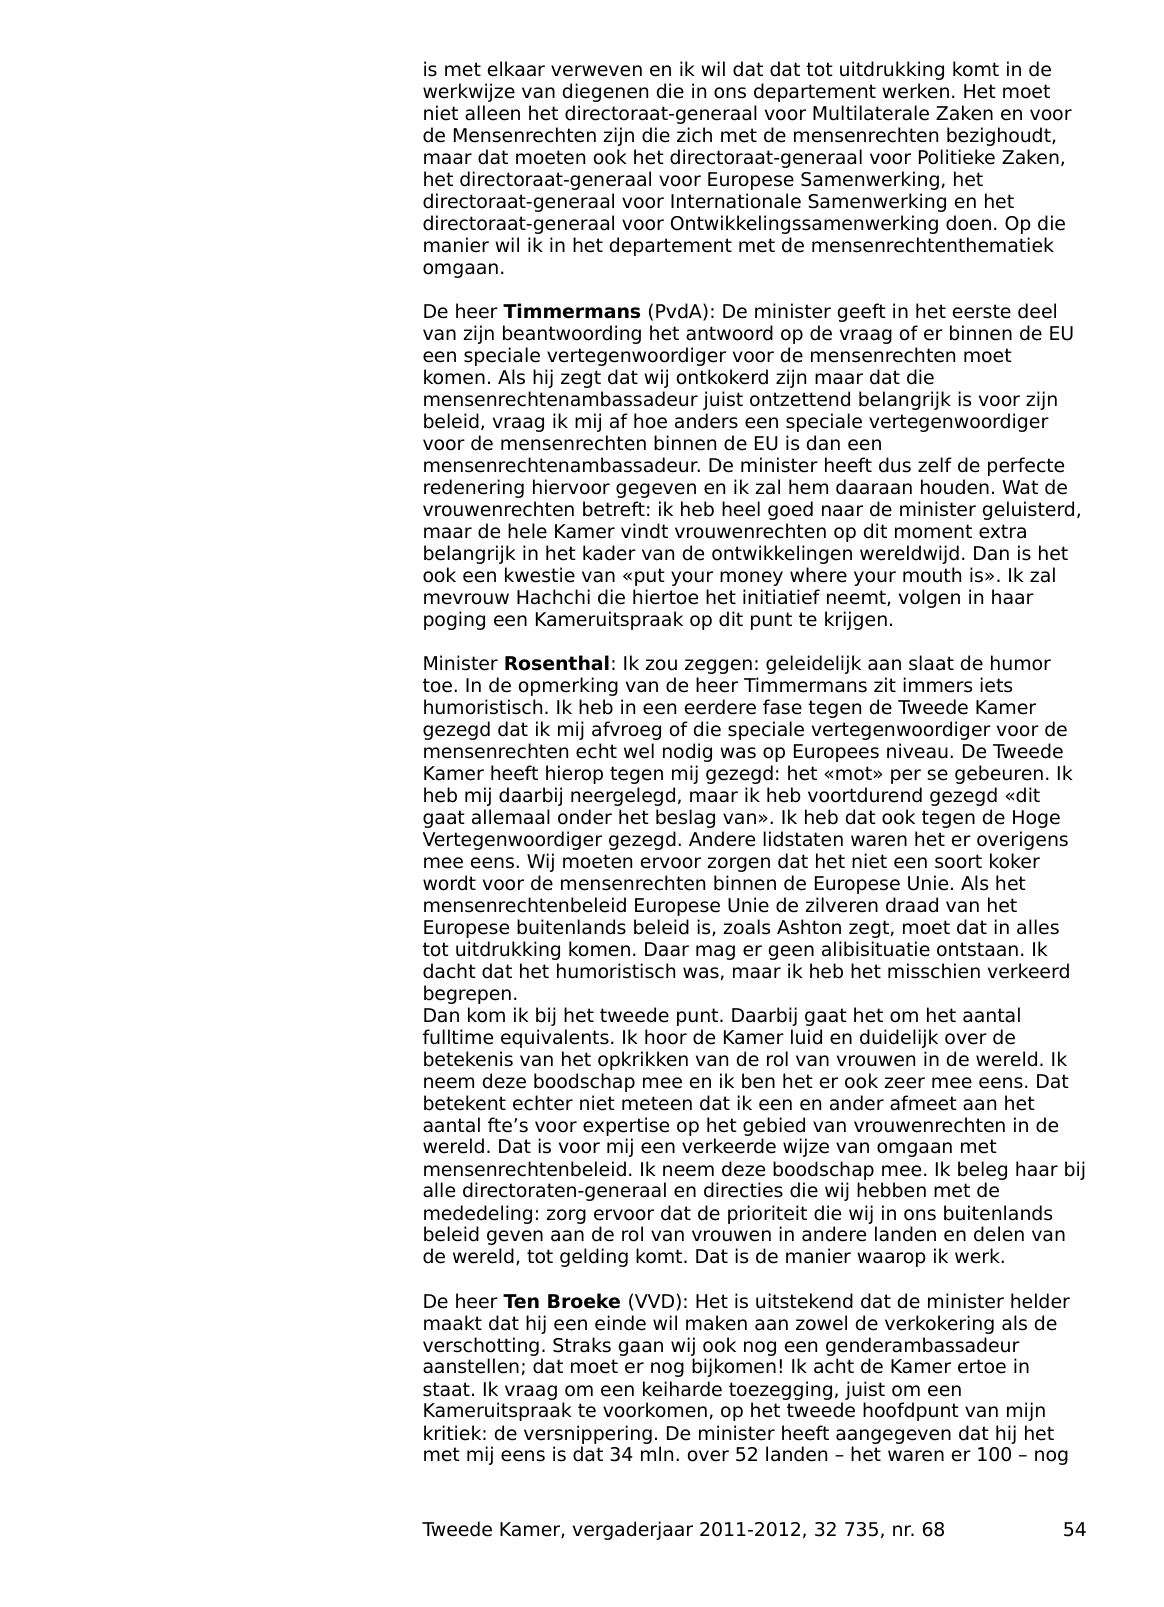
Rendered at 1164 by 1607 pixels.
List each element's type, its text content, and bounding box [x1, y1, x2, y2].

text Dan kom ik bij het tweede punt. Daarbij gaat het om het aantal fulltime equivalents. Ik hoor de Kamer luid en duidelijk over de betekenis van het opkrikken van de rol van vrouwen in de wereld. Ik neem deze boodschap mee en ik ben het er ook zeer mee eens. Dat betekent echter niet meteen dat ik een en ander afmeet aan het aantal fte’s voor expertise op het gebied van vrouwenrechten in de wereld. Dat is voor mij een verkeerde wijze van omgaan met mensenrechtenbeleid. Ik neem deze boodschap mee. Ik beleg haar bij alle directoraten-generaal en directies die wij hebben met de mededeling: zorg ervoor dat de prioriteit die wij in ons buitenlands beleid geven aan de rol van vrouwen in andere landen en delen van de wereld, tot gelding komt. Dat is de manier waarop ik werk. [422, 1004, 1087, 1268]
text is met elkaar verweven en ik wil dat dat tot uitdrukking komt in de werkwijze van diegenen die in ons departement werken. Het moet niet alleen het directoraat-generaal voor Multilaterale Zaken en voor de Mensenrechten zijn die zich met de mensenrechten bezighoudt, maar dat moeten ook het directoraat-generaal voor Politieke Zaken, het directoraat-generaal voor Europese Samenwerking, het directoraat-generaal voor Internationale Samenwerking en het directoraat-generaal voor Ontwikkelingssamenwerking doen. Op die manier wil ik in het departement met de mensenrechtenthematiek omgaan. [422, 59, 1087, 279]
text De heer Ten Broeke (VVD): Het is uitstekend dat de minister helder maakt dat hij een einde wil maken aan zowel de verkokering als de verschotting. Straks gaan wij ook nog een genderambassadeur aanstellen; dat moet er nog bijkomen! Ik acht de Kamer ertoe in staat. Ik vraag om een keiharde toezegging, juist om een Kameruitspraak te voorkomen, op het tweede hoofdpunt van mijn kritiek: de versnippering. De minister heeft aangegeven dat hij het met mij eens is dat 34 mln. over 52 landen – het waren er 100 – nog [422, 1291, 1087, 1466]
text De heer Timmermans (PvdA): De minister geeft in het eerste deel van zijn beantwoording het antwoord op de vraag of er binnen de EU een speciale vertegenwoordiger voor de mensenrechten moet komen. Als hij zegt dat wij ontkokerd zijn maar dat die mensenrechtenambassadeur juist ontzettend belangrijk is voor zijn beleid, vraag ik mij af hoe anders een speciale vertegenwoordiger voor de mensenrechten binnen de EU is dan een mensenrechtenambassadeur. De minister heeft dus zelf de perfecte redenering hiervoor gegeven en ik zal hem daaraan houden. Wat de vrouwenrechten betreft: ik heb heel goed naar de minister geluisterd, maar de hele Kamer vindt vrouwenrechten op dit moment extra belangrijk in het kader van de ontwikkelingen wereldwijd. Dan is het ook een kwestie van «put your money where your mouth is». Ik zal mevrouw Hachchi die hiertoe het initiatief neemt, volgen in haar poging een Kameruitspraak op dit punt te krijgen. [422, 301, 1087, 631]
text Minister Rosenthal: Ik zou zeggen: geleidelijk aan slaat de humor toe. In de opmerking van de heer Timmermans zit immers iets humoristisch. Ik heb in een eerdere fase tegen de Tweede Kamer gezegd dat ik mij afvroeg of die speciale vertegenwoordiger voor de mensenrechten echt wel nodig was op Europees niveau. De Tweede Kamer heeft hierop tegen mij gezegd: het «mot» per se gebeuren. Ik heb mij daarbij neergelegd, maar ik heb voortdurend gezegd «dit gaat allemaal onder het beslag van». Ik heb dat ook tegen de Hoge Vertegenwoordiger gezegd. Andere lidstaten waren het er overigens mee eens. Wij moeten ervoor zorgen dat het niet een soort koker wordt voor de mensenrechten binnen de Europese Unie. Als het mensenrechtenbeleid Europese Unie de zilveren draad van het Europese buitenlands beleid is, zoals Ashton zegt, moet dat in alles tot uitdrukking komen. Daar mag er geen alibisituatie ontstaan. Ik dacht dat het humoristisch was, maar ik heb het misschien verkeerd begrepen. [422, 653, 1087, 1004]
